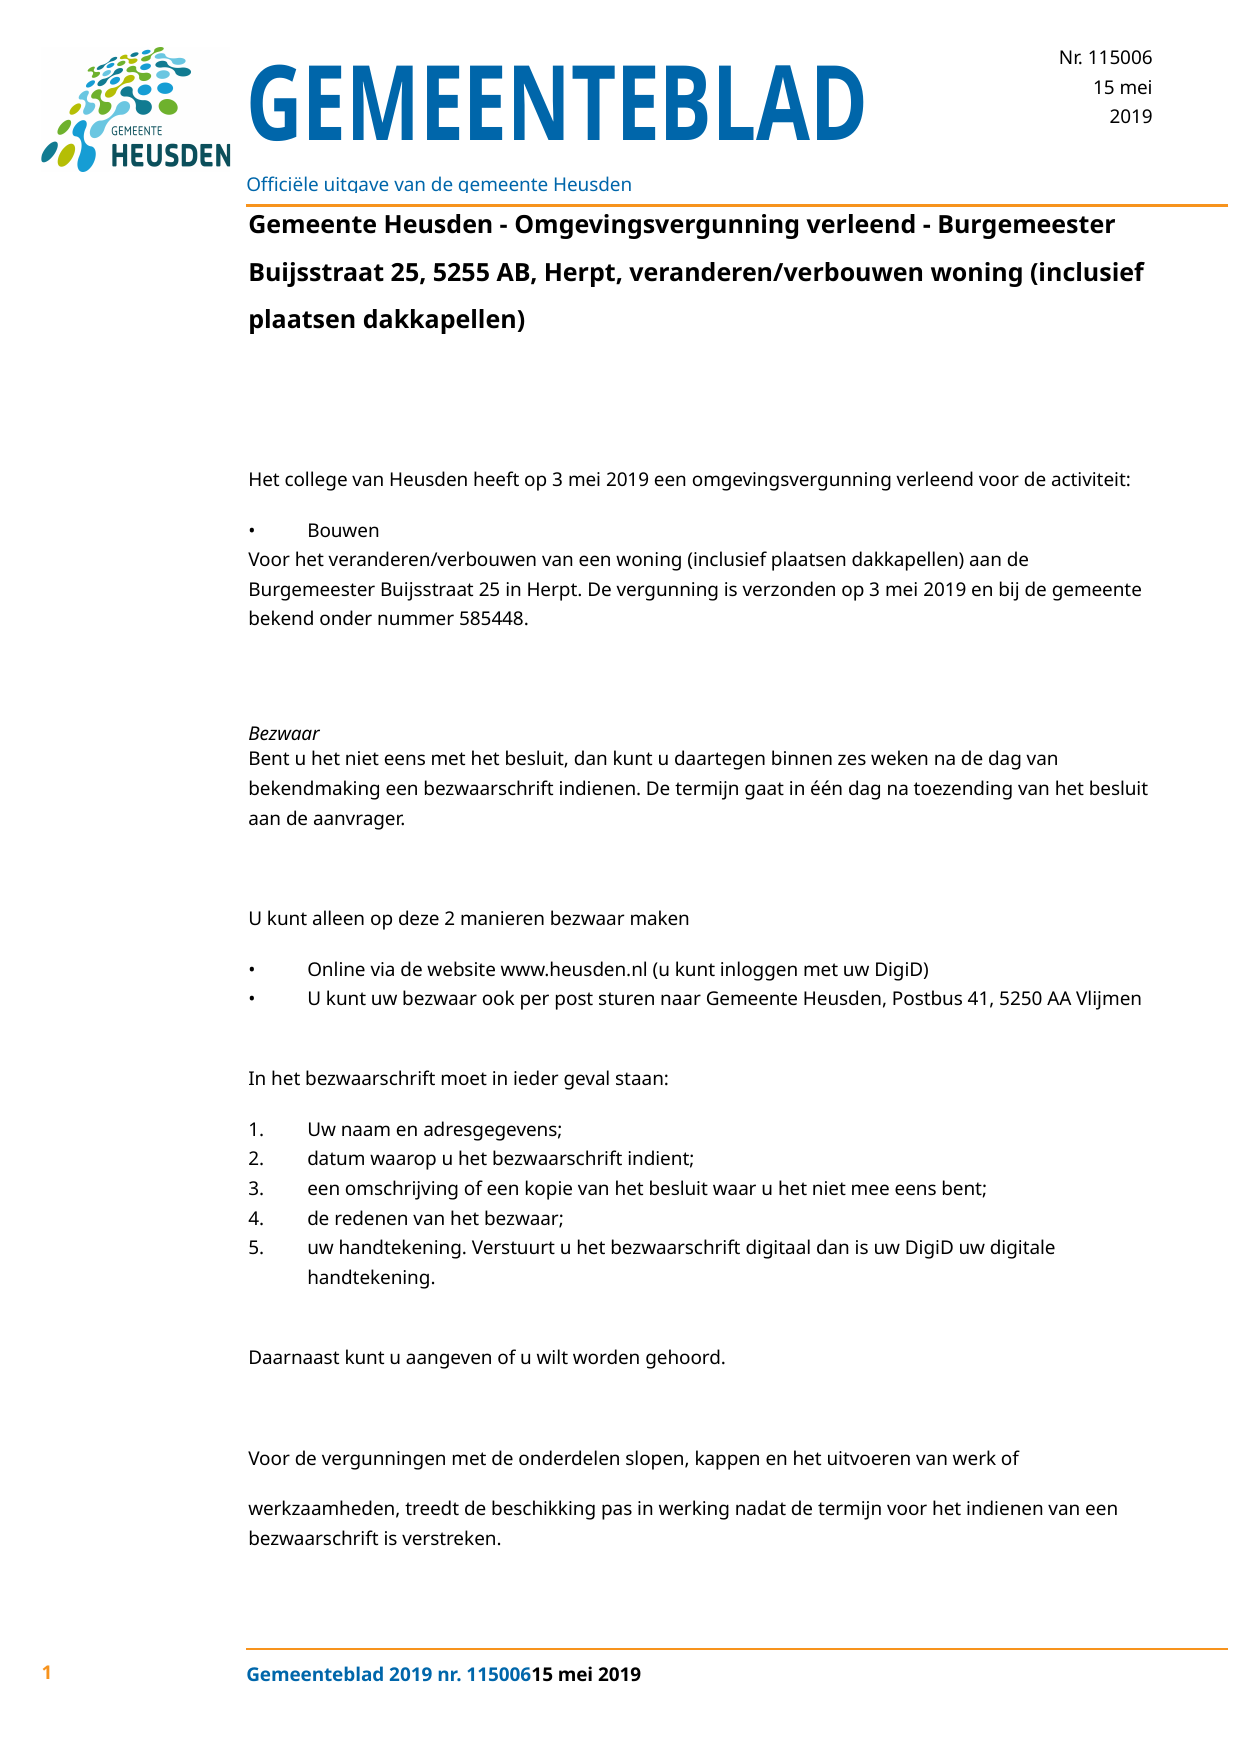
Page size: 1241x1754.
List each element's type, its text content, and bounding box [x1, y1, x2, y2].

list Online via de website www.heusden.nl (u kunt inloggen met uw DigiD) [248, 956, 1152, 982]
text Voor de vergunningen met de onderdelen slopen, kappen en het uitvoeren van werk of [248, 1445, 1152, 1471]
list een omschrijving of een kopie van het besluit waar u het niet mee eens bent; [248, 1175, 1152, 1201]
list uw handtekening. Verstuurt u het bezwaarschrift digitaal dan is uw DigiD uw digitale handtekening. [248, 1234, 1152, 1290]
text Bent u het niet eens met het besluit, dan kunt u daartegen binnen zes weken na de dag van bekendmaking een bezwaarschrift indienen. De termijn gaat in één dag na toezending van het besluit aan de aanvrager. [248, 746, 1152, 831]
text Gemeente Heusden - Omgevingsvergunning verleend - Burgemeester Buijsstraat 25, 5255 AB, Herpt, veranderen/verbouwen woning (inclusief plaatsen dakkapellen) [248, 207, 1152, 336]
list Bouwen [248, 517, 1152, 542]
list Uw naam en adresgegevens; [248, 1116, 1152, 1142]
text werkzaamheden, treedt de beschikking pas in werking nadat de termijn voor het indienen van een bezwaarschrift is verstreken. [248, 1495, 1152, 1551]
text Bezwaar [248, 720, 1152, 746]
text Daarnaast kunt u aangeven of u wilt worden gehoord. [248, 1344, 1152, 1370]
text In het bezwaarschrift moet in ieder geval staan: [248, 1066, 1152, 1091]
list U kunt uw bezwaar ook per post sturen naar Gemeente Heusden, Postbus 41, 5250 AA Vlijmen [248, 986, 1152, 1011]
text Voor het veranderen/verbouwen van een woning (inclusief plaatsen dakkapellen) aan de Burgemeester Buijsstraat 25 in Herpt. De vergunning is verzonden op 3 mei 2019 en bij de gemeente bekend onder nummer 585448. [248, 546, 1152, 631]
list datum waarop u het bezwaarschrift indient; [248, 1146, 1152, 1171]
list de redenen van het bezwaar; [248, 1205, 1152, 1231]
text Het college van Heusden heeft op 3 mei 2019 een omgevingsvergunning verleend voor de activiteit: [248, 466, 1152, 492]
text U kunt alleen op deze 2 manieren bezwaar maken [248, 906, 1152, 931]
picture [41, 47, 231, 172]
